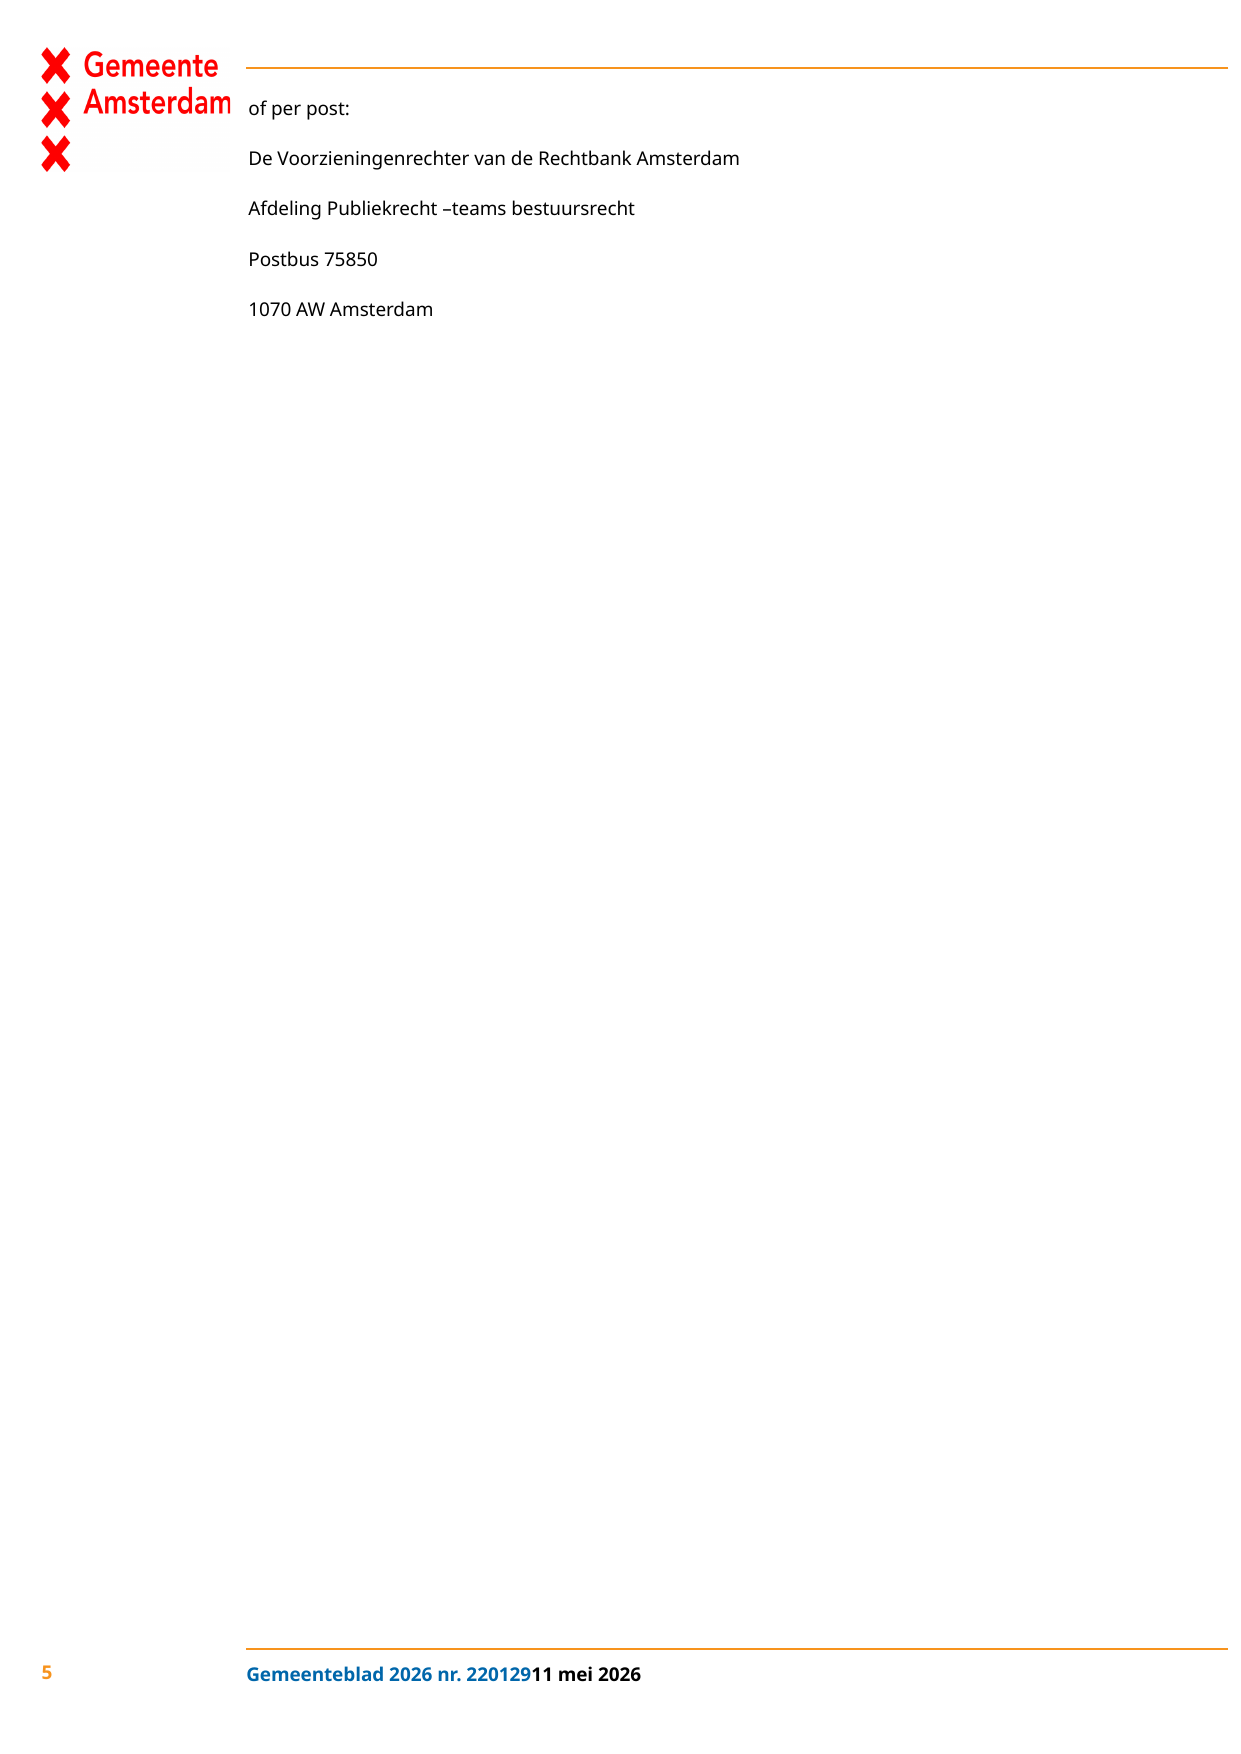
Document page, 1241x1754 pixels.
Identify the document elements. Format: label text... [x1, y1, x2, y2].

picture [41, 47, 231, 172]
text Afdeling Publiekrecht –teams bestuursrecht [248, 196, 1152, 221]
text of per post: [248, 95, 1152, 121]
text De Voorzieningenrechter van de Rechtbank Amsterdam [248, 145, 1152, 171]
text 1070 AW Amsterdam [248, 296, 1152, 322]
text Postbus 75850 [248, 246, 1152, 272]
